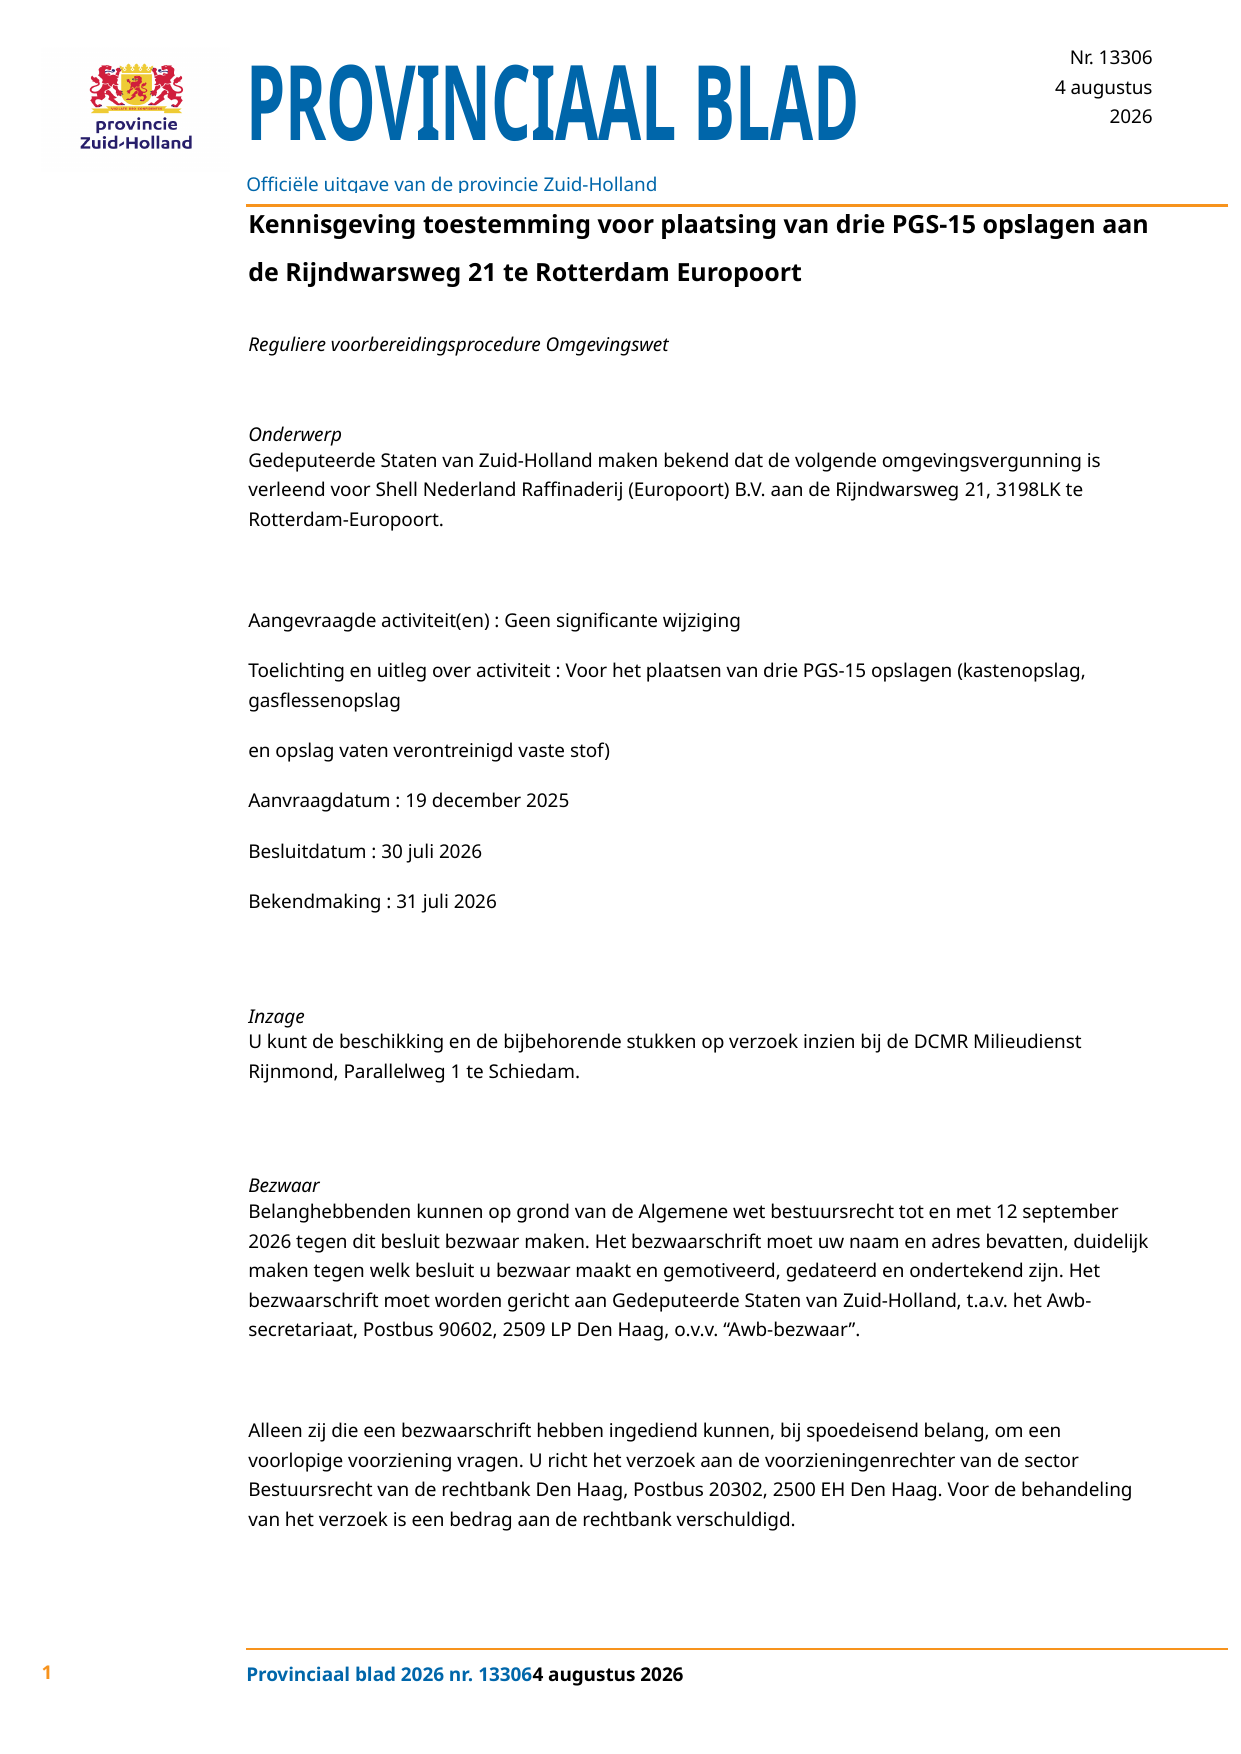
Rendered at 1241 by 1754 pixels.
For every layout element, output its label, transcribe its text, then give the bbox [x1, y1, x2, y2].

text Alleen zij die een bezwaarschrift hebben ingediend kunnen, bij spoedeisend belang, om een voorlopige voorziening vragen. U richt het verzoek aan de voorzieningenrechter van de sector Bestuursrecht van de rechtbank Den Haag, Postbus 20302, 2500 EH Den Haag. Voor de behandeling van het verzoek is een bedrag aan de rechtbank verschuldigd. [248, 1417, 1152, 1532]
text Kennisgeving toestemming voor plaatsing van drie PGS-15 opslagen aan de Rijndwarsweg 21 te Rotterdam Europoort [248, 207, 1152, 288]
text Reguliere voorbereidingsprocedure Omgevingswet [248, 331, 1152, 357]
text Inzage [248, 1003, 1152, 1029]
picture [41, 47, 231, 172]
text Bekendmaking : 31 juli 2026 [248, 888, 1152, 914]
text Aanvraagdatum : 19 december 2025 [248, 788, 1152, 813]
text en opslag vaten verontreinigd vaste stof) [248, 737, 1152, 763]
text Besluitdatum : 30 juli 2026 [248, 838, 1152, 864]
text Toelichting en uitleg over activiteit : Voor het plaatsen van drie PGS-15 opslagen (kastenopslag, gasflessenopslag [248, 657, 1152, 713]
text Bezwaar [248, 1173, 1152, 1198]
text Gedeputeerde Staten van Zuid-Holland maken bekend dat de volgende omgevingsvergunning is verleend voor Shell Nederland Raffinaderij (Europoort) B.V. aan de Rijndwarsweg 21, 3198LK te Rotterdam-Europoort. [248, 447, 1152, 532]
text Onderwerp [248, 421, 1152, 447]
text Belanghebbenden kunnen op grond van de Algemene wet bestuursrecht tot en met 12 september 2026 tegen dit besluit bezwaar maken. Het bezwaarschrift moet uw naam en adres bevatten, duidelijk maken tegen welk besluit u bezwaar maakt en gemotiveerd, gedateerd en ondertekend zijn. Het bezwaarschrift moet worden gericht aan Gedeputeerde Staten van Zuid-Holland, t.a.v. het Awb-secretariaat, Postbus 90602, 2509 LP Den Haag, o.v.v. “Awb-bezwaar”. [248, 1198, 1152, 1342]
text Aangevraagde activiteit(en) : Geen significante wijziging [248, 607, 1152, 633]
text U kunt de beschikking en de bijbehorende stukken op verzoek inzien bij de DCMR Milieudienst Rijnmond, Parallelweg 1 te Schiedam. [248, 1029, 1152, 1084]
